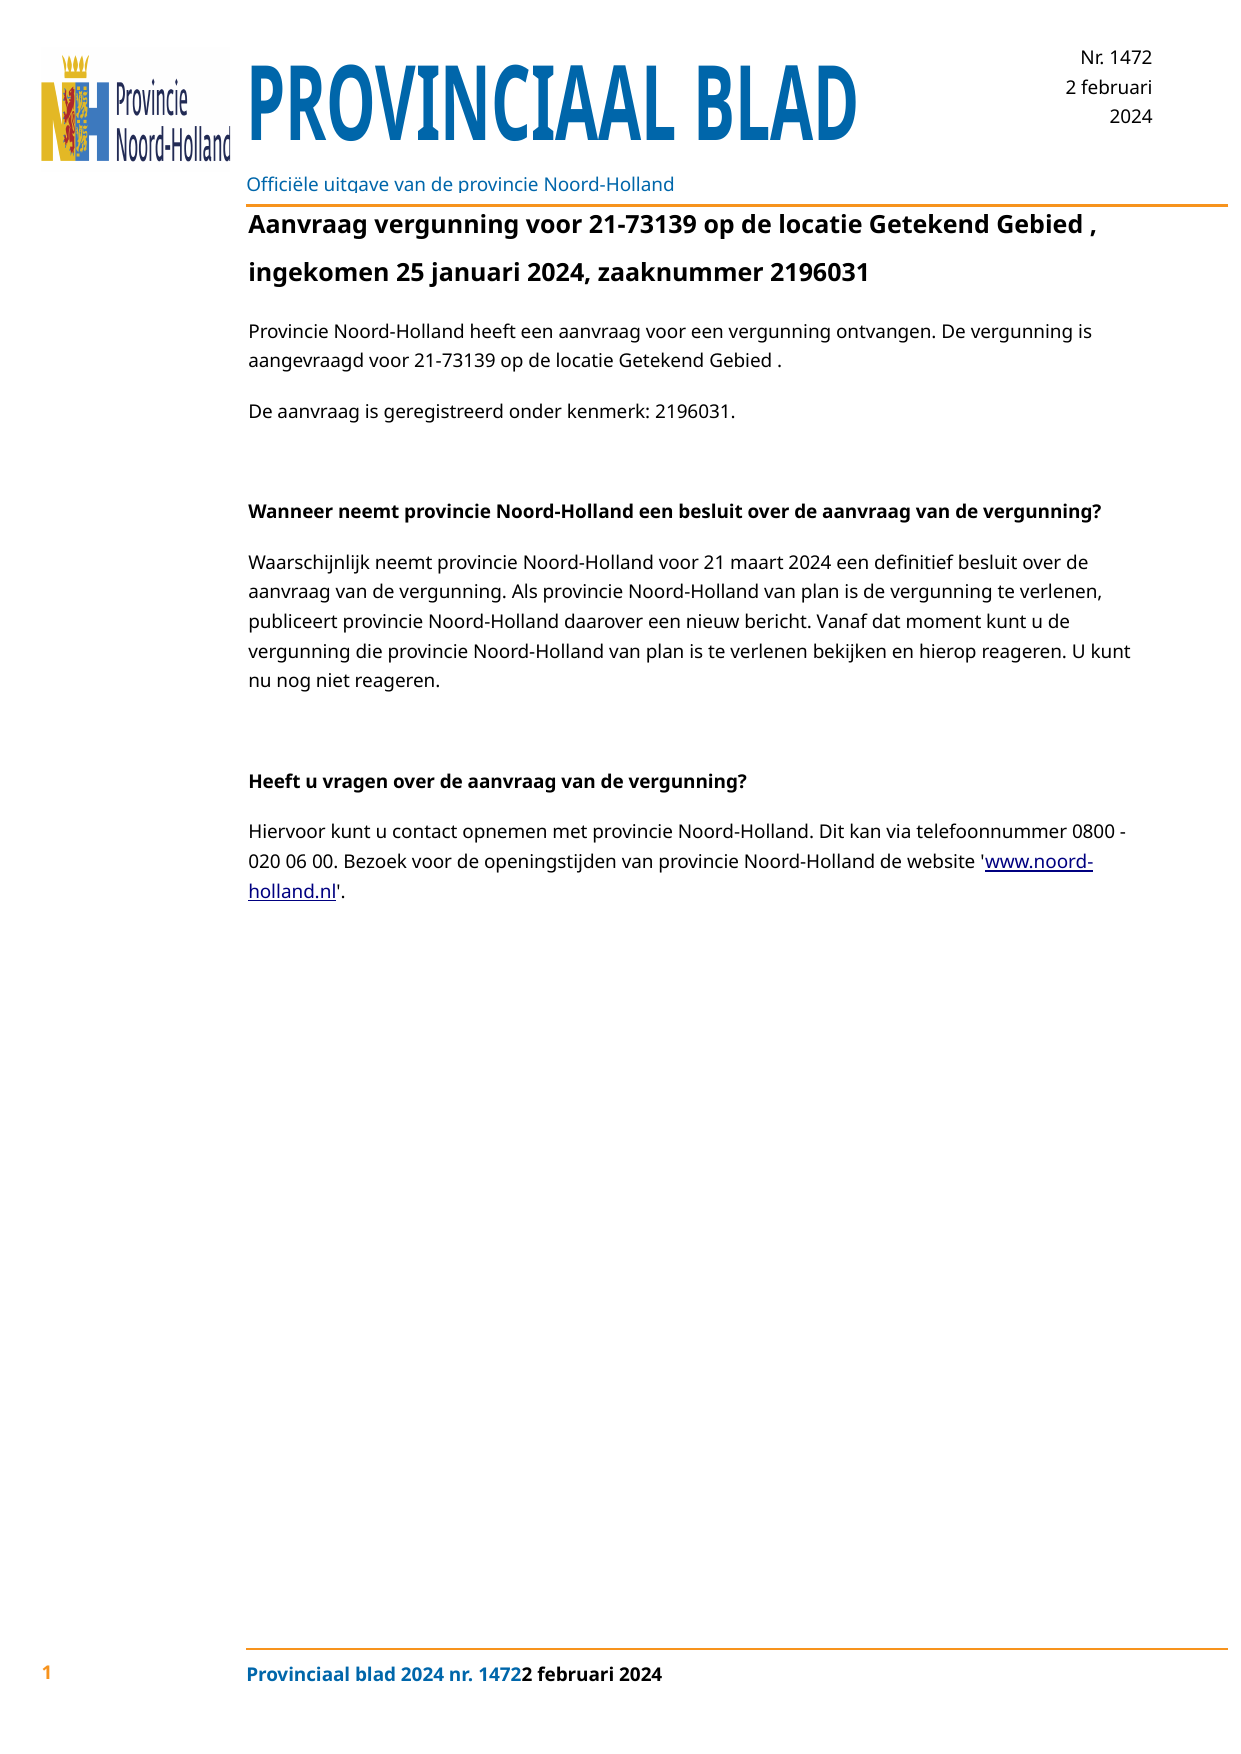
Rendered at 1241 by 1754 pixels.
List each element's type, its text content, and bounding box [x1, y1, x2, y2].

text Heeft u vragen over de aanvraag van de vergunning? [248, 768, 1152, 794]
text De aanvraag is geregistreerd onder kenmerk: 2196031. [248, 398, 1152, 424]
text Waarschijnlijk neemt provincie Noord-Holland voor 21 maart 2024 een definitief besluit over de aanvraag van de vergunning. Als provincie Noord-Holland van plan is de vergunning te verlenen, publiceert provincie Noord-Holland daarover een nieuw bericht. Vanaf dat moment kunt u de vergunning die provincie Noord-Holland van plan is te verlenen bekijken en hierop reageren. U kunt nu nog niet reageren. [248, 549, 1152, 693]
text Aanvraag vergunning voor 21-73139 op de locatie Getekend Gebied , ingekomen 25 januari 2024, zaaknummer 2196031 [248, 207, 1152, 288]
text Hiervoor kunt u contact opnemen met provincie Noord-Holland. Dit kan via telefoonnummer 0800 - 020 06 00. Bezoek voor de openingstijden van provincie Noord-Holland de website 'www.noord-holland.nl'. [248, 819, 1152, 904]
text Wanneer neemt provincie Noord-Holland een besluit over de aanvraag van de vergunning? [248, 499, 1152, 524]
text Provincie Noord-Holland heeft een aanvraag voor een vergunning ontvangen. De vergunning is aangevraagd voor 21-73139 op de locatie Getekend Gebied . [248, 318, 1152, 373]
picture [41, 47, 231, 172]
